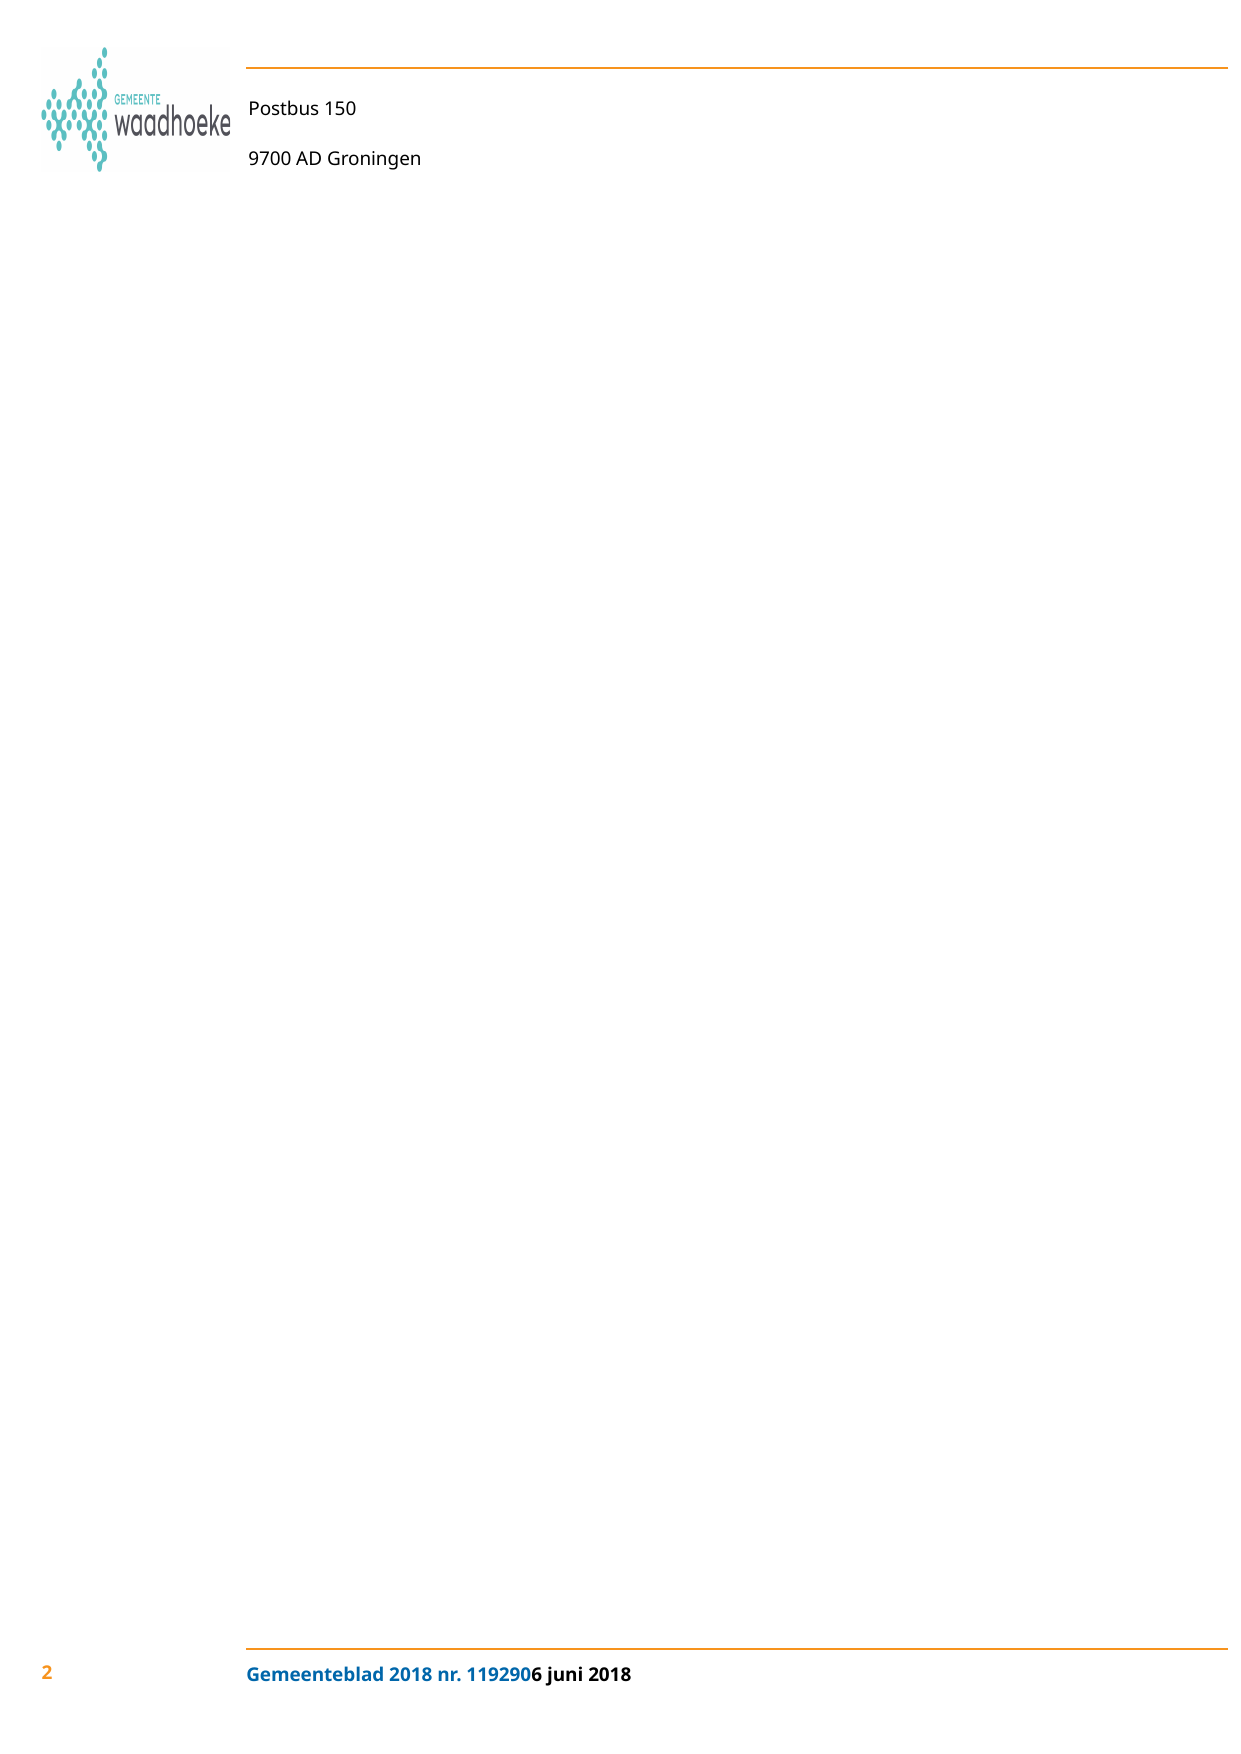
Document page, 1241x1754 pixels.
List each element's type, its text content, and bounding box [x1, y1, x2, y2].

text Postbus 150 [248, 95, 1152, 121]
text 9700 AD Groningen [248, 145, 1152, 171]
picture [41, 47, 231, 172]
